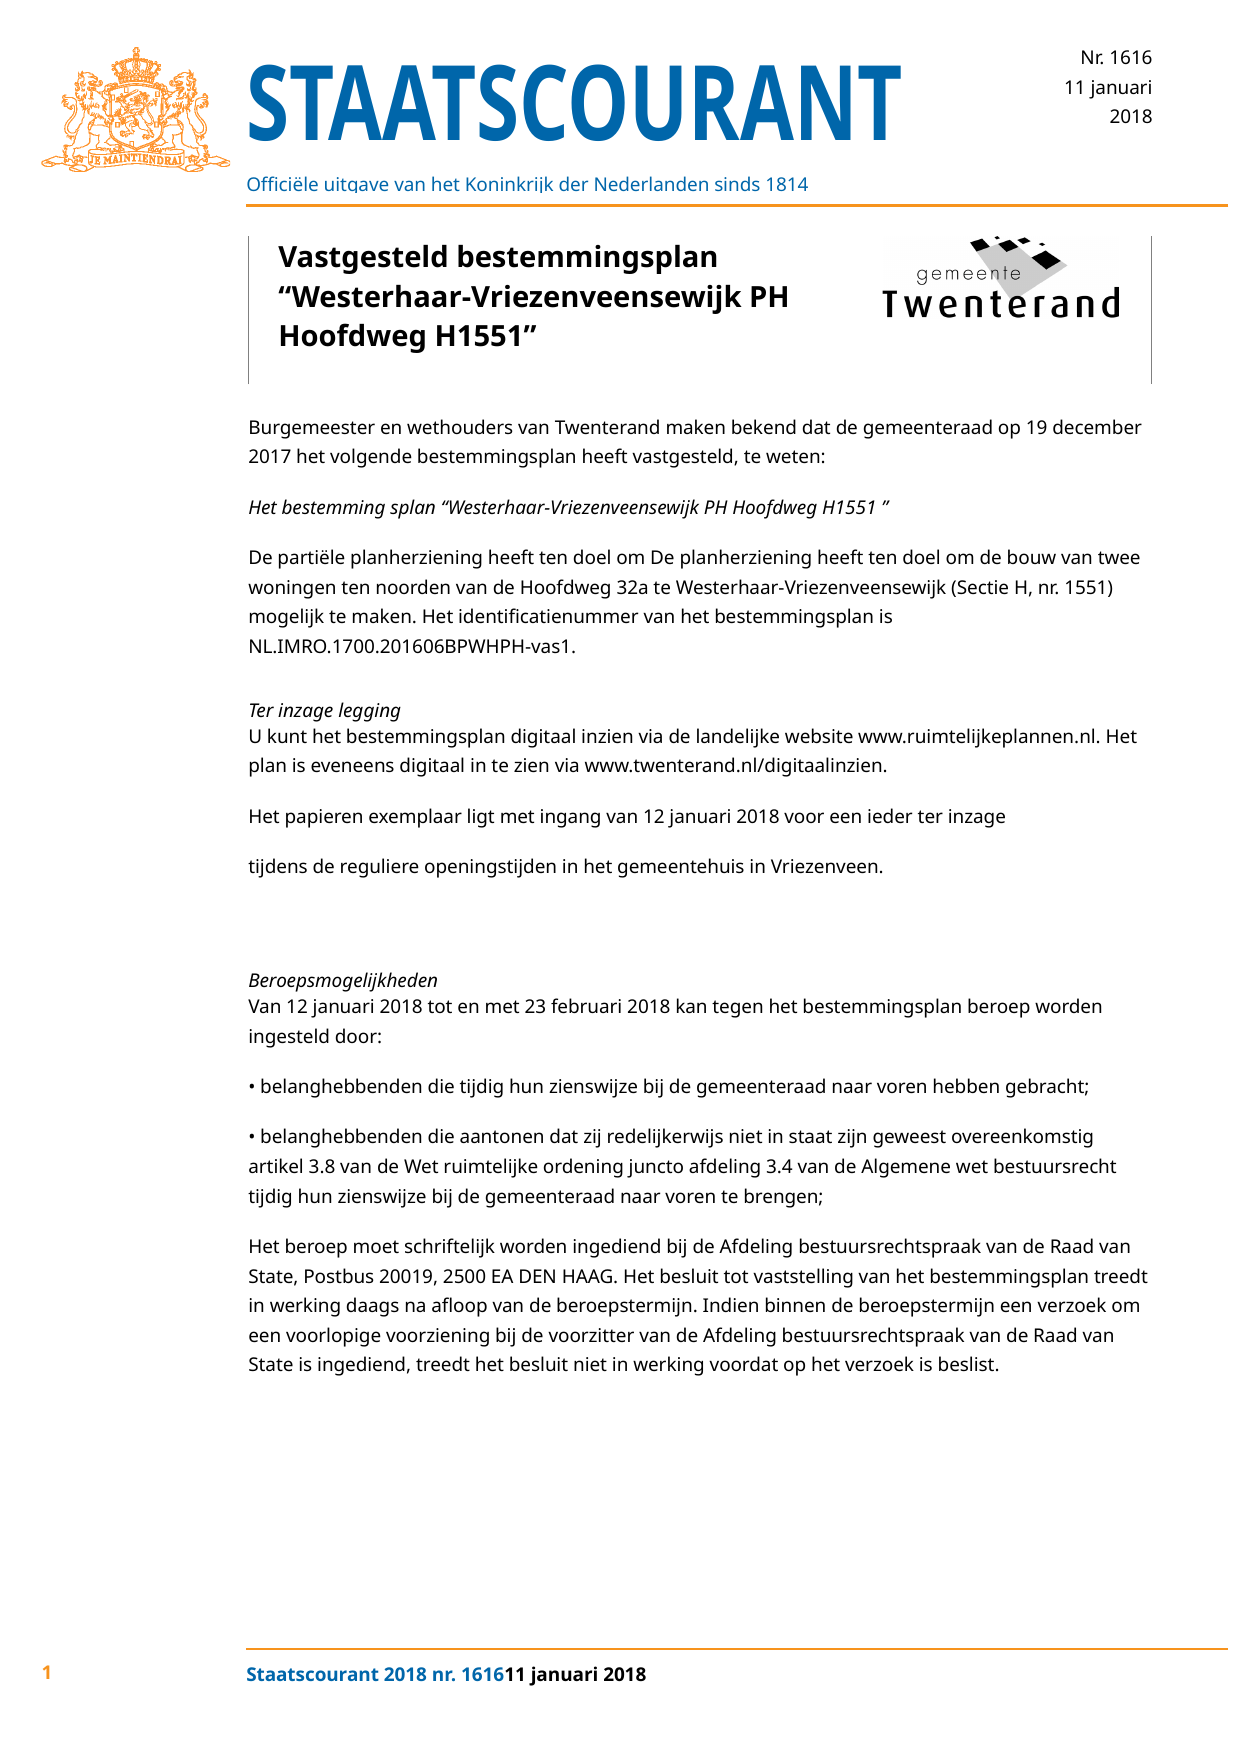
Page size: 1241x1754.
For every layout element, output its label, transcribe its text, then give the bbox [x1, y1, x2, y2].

text De partiële planherziening heeft ten doel om De planherziening heeft ten doel om de bouw van twee woningen ten noorden van de Hoofdweg 32a te Westerhaar-Vriezenveensewijk (Sectie H, nr. 1551) mogelijk te maken. Het identificatienummer van het bestemmingsplan is NL.IMRO.1700.201606BPWHPH-vas1. [248, 544, 1152, 659]
text Het papieren exemplaar ligt met ingang van 12 januari 2018 voor een ieder ter inzage [248, 803, 1152, 828]
text U kunt het bestemmingsplan digitaal inzien via de landelijke website www.ruimtelijkeplannen.nl. Het plan is eveneens digitaal in te zien via www.twenterand.nl/digitaalinzien. [248, 723, 1152, 778]
text • belanghebbenden die tijdig hun zienswijze bij de gemeenteraad naar voren hebben gebracht; [248, 1073, 1152, 1099]
text Beroepsmogelijkheden [248, 968, 1152, 993]
text Het bestemming splan “Westerhaar-Vriezenveensewijk PH Hoofdweg H1551 ” [248, 494, 1152, 520]
picture [882, 236, 1119, 319]
table_header [850, 236, 1151, 384]
table_header Vastgesteld bestemmingsplan “Westerhaar-Vriezenveensewijk PH Hoofdweg H1551” [249, 236, 850, 384]
picture [41, 47, 231, 172]
text tijdens de reguliere openingstijden in het gemeentehuis in Vriezenveen. [248, 853, 1152, 879]
text Het beroep moet schriftelijk worden ingediend bij de Afdeling bestuursrechtspraak van de Raad van State, Postbus 20019, 2500 EA DEN HAAG. Het besluit tot vaststelling van het bestemmingsplan treedt in werking daags na afloop van de beroepstermijn. Indien binnen de beroepstermijn een verzoek om een voorlopige voorziening bij de voorzitter van de Afdeling bestuursrechtspraak van de Raad van State is ingediend, treedt het besluit niet in werking voordat op het verzoek is beslist. [248, 1233, 1152, 1377]
text • belanghebbenden die aantonen dat zij redelijkerwijs niet in staat zijn geweest overeenkomstig artikel 3.8 van de Wet ruimtelijke ordening juncto afdeling 3.4 van de Algemene wet bestuursrecht tijdig hun zienswijze bij de gemeenteraad naar voren te brengen; [248, 1124, 1152, 1209]
text Burgemeester en wethouders van Twenterand maken bekend dat de gemeenteraad op 19 december 2017 het volgende bestemmingsplan heeft vastgesteld, te weten: [248, 414, 1152, 469]
text Van 12 januari 2018 tot en met 23 februari 2018 kan tegen het bestemmingsplan beroep worden ingesteld door: [248, 993, 1152, 1049]
text Ter inzage legging [248, 697, 1152, 723]
